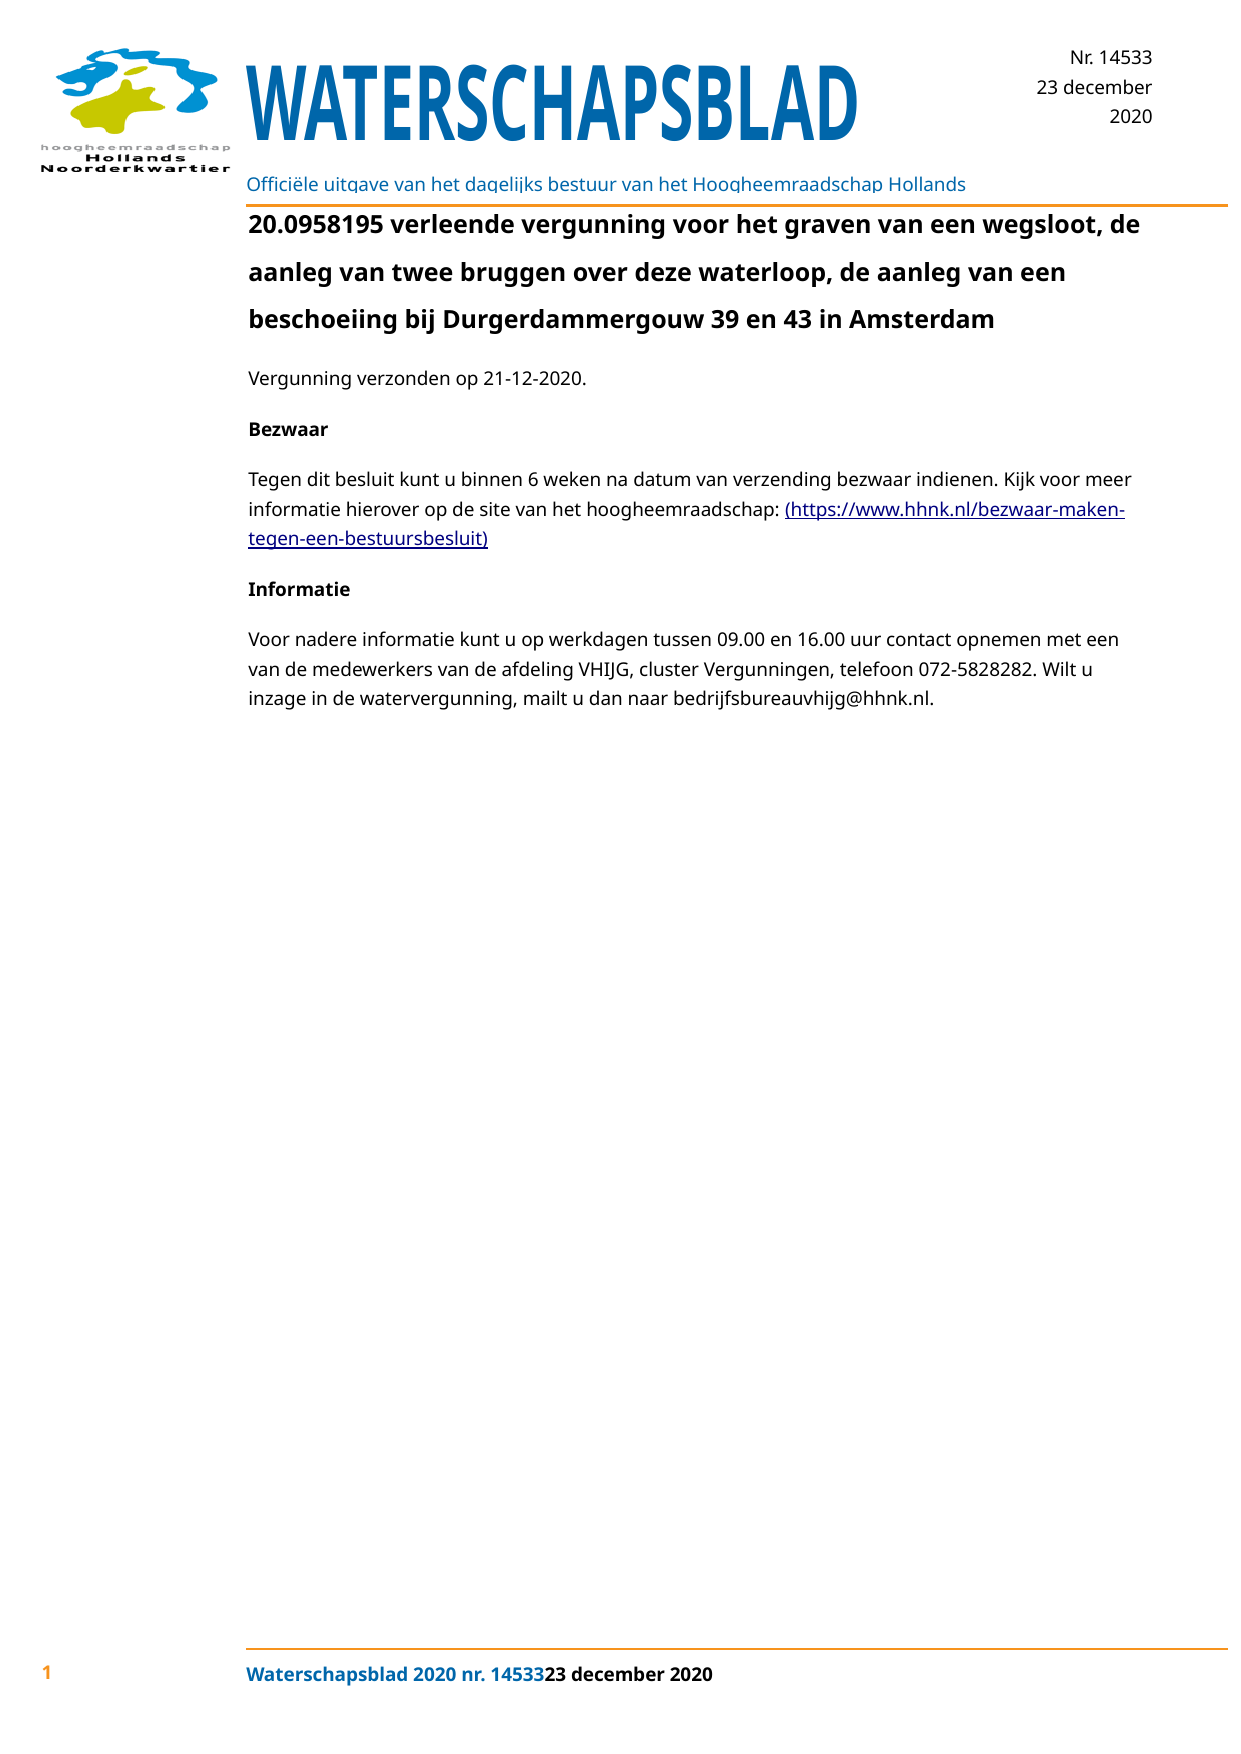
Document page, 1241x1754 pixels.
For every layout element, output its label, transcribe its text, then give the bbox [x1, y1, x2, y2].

text Vergunning verzonden op 21-12-2020. [248, 366, 1152, 391]
text Voor nadere informatie kunt u op werkdagen tussen 09.00 en 16.00 uur contact opnemen met een van de medewerkers van de afdeling VHIJG, cluster Vergunningen, telefoon 072-5828282. Wilt u inzage in de watervergunning, mailt u dan naar bedrijfsbureauvhijg@hhnk.nl. [248, 626, 1152, 711]
text Bezwaar [248, 416, 1152, 442]
text Informatie [248, 576, 1152, 602]
picture [41, 47, 231, 172]
text Tegen dit besluit kunt u binnen 6 weken na datum van verzending bezwaar indienen. Kijk voor meer informatie hierover op de site van het hoogheemraadschap: (https://www.hhnk.nl/bezwaar-maken-tegen-een-bestuursbesluit) [248, 466, 1152, 551]
text 20.0958195 verleende vergunning voor het graven van een wegsloot, de aanleg van twee bruggen over deze waterloop, de aanleg van een beschoeiing bij Durgerdammergouw 39 en 43 in Amsterdam [248, 207, 1152, 336]
